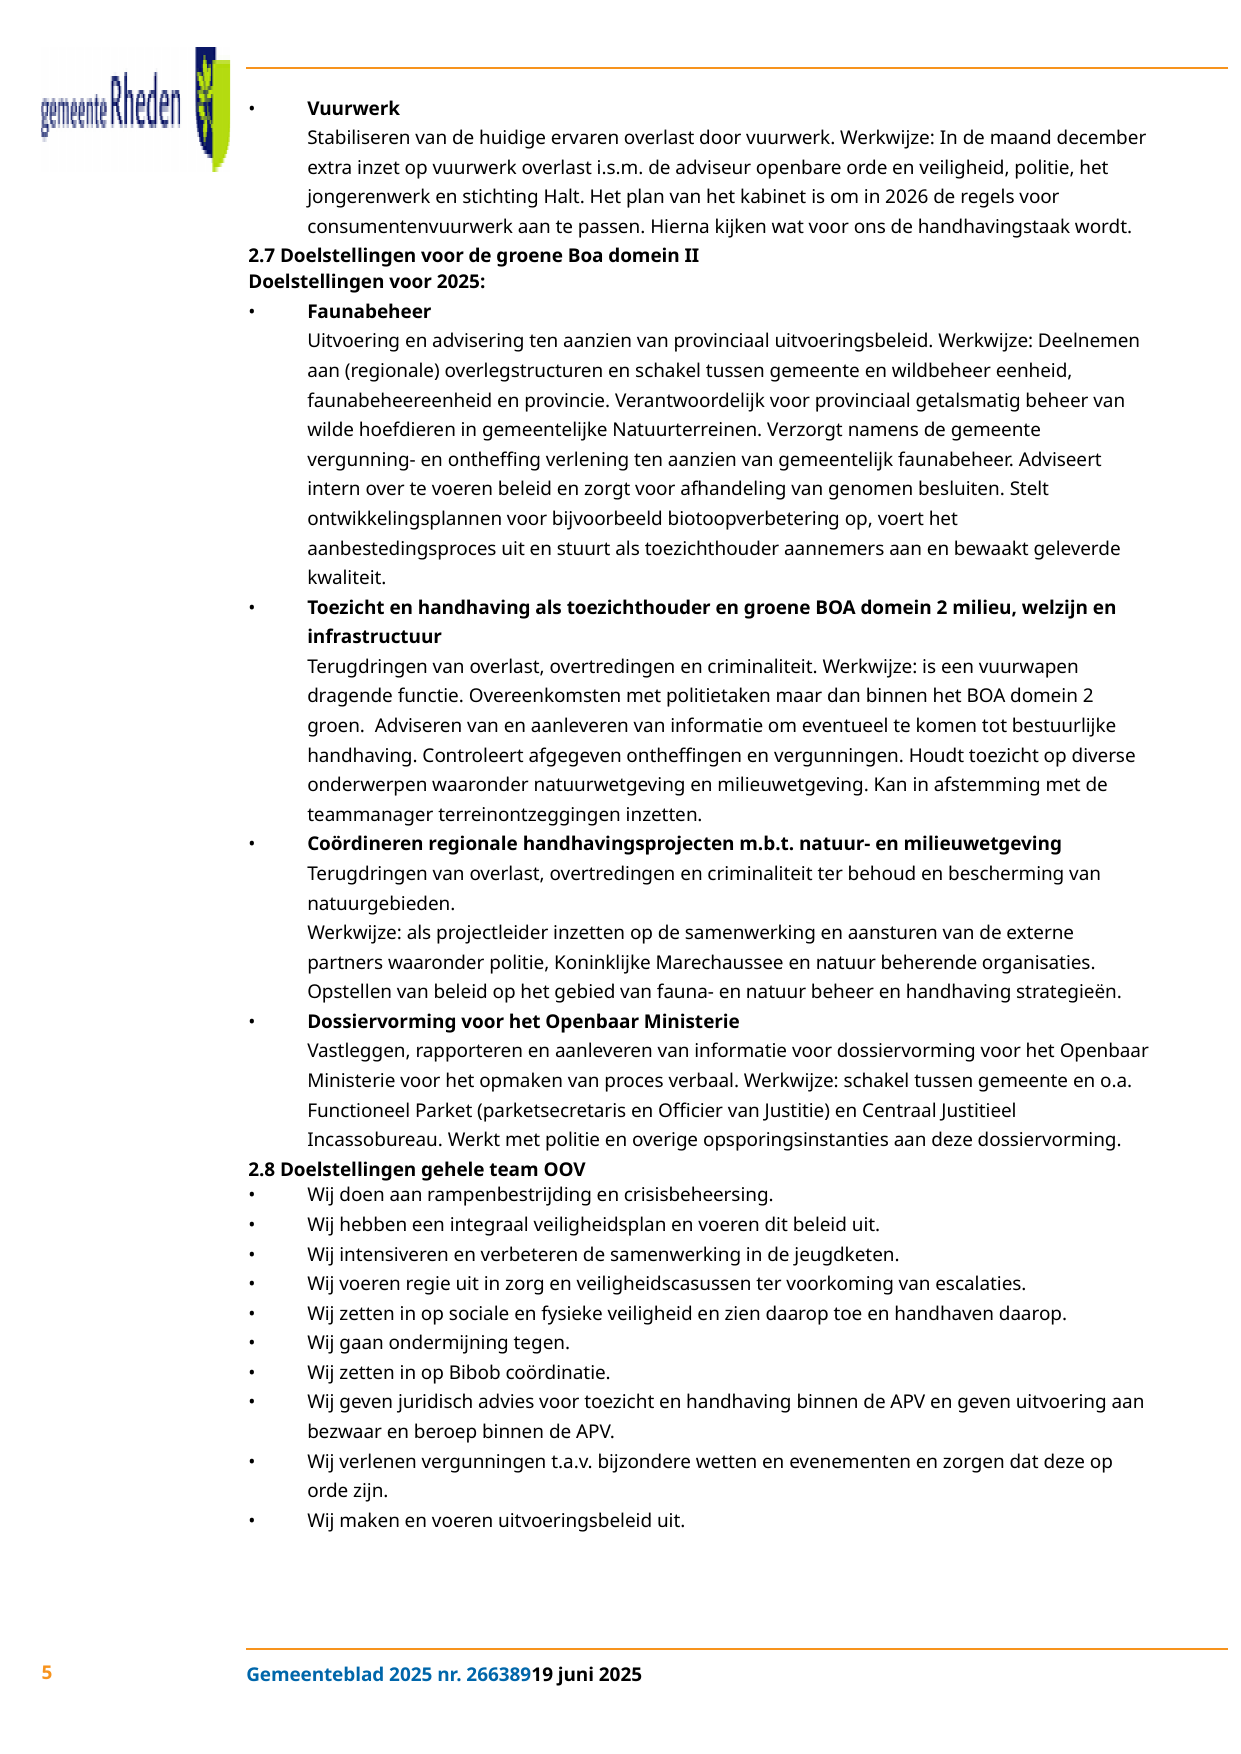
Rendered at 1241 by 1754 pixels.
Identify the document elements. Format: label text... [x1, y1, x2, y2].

list Wij verlenen vergunningen t.a.v. bijzondere wetten en evenementen en zorgen dat deze op orde zijn. [248, 1448, 1152, 1503]
list Wij voeren regie uit in zorg en veiligheidscasussen ter voorkoming van escalaties. [248, 1270, 1152, 1296]
text 2.7 Doelstellingen voor de groene Boa domein II [248, 243, 1152, 268]
list Dossiervorming voor het Openbaar Ministerie [248, 1008, 1152, 1034]
list Uitvoering en advisering ten aanzien van provinciaal uitvoeringsbeleid. Werkwijze: Deelnemen aan (regionale) overlegstructuren en schakel tussen gemeente en wildbeheer eenheid, faunabeheereenheid en provincie. Verantwoordelijk voor provinciaal getalsmatig beheer van wilde hoefdieren in gemeentelijke Natuurterreinen. Verzorgt namens de gemeente vergunning- en ontheffing verlening ten aanzien van gemeentelijk faunabeheer. Adviseert intern over te voeren beleid en zorgt voor afhandeling van genomen besluiten. Stelt ontwikkelingsplannen voor bijvoorbeeld biotoopverbetering op, voert het aanbestedingsproces uit en stuurt als toezichthouder aannemers aan en bewaakt geleverde kwaliteit. [248, 328, 1152, 590]
list Wij geven juridisch advies voor toezicht en handhaving binnen de APV en geven uitvoering aan bezwaar en beroep binnen de APV. [248, 1389, 1152, 1444]
list Coördineren regionale handhavingsprojecten m.b.t. natuur- en milieuwetgeving [248, 831, 1152, 856]
list Wij gaan ondermijning tegen. [248, 1329, 1152, 1355]
list Vuurwerk [248, 95, 1152, 121]
list Toezicht en handhaving als toezichthouder en groene BOA domein 2 milieu, welzijn en infrastructuur [248, 594, 1152, 649]
list Vastleggen, rapporteren en aanleveren van informatie voor dossiervorming voor het Openbaar Ministerie voor het opmaken van proces verbaal. Werkwijze: schakel tussen gemeente en o.a. Functioneel Parket (parketsecretaris en Officier van Justitie) en Centraal Justitieel Incassobureau. Werkt met politie en overige opsporingsinstanties aan deze dossiervorming. [248, 1038, 1152, 1152]
list Stabiliseren van de huidige ervaren overlast door vuurwerk. Werkwijze: In de maand december extra inzet op vuurwerk overlast i.s.m. de adviseur openbare orde en veiligheid, politie, het jongerenwerk en stichting Halt. Het plan van het kabinet is om in 2026 de regels voor consumentenvuurwerk aan te passen. Hierna kijken wat voor ons de handhavingstaak wordt. [248, 124, 1152, 239]
list Terugdringen van overlast, overtredingen en criminaliteit. Werkwijze: is een vuurwapen dragende functie. Overeenkomsten met politietaken maar dan binnen het BOA domein 2 groen. Adviseren van en aanleveren van informatie om eventueel te komen tot bestuurlijke handhaving. Controleert afgegeven ontheffingen en vergunningen. Houdt toezicht op diverse onderwerpen waaronder natuurwetgeving en milieuwetgeving. Kan in afstemming met de teammanager terreinontzeggingen inzetten. [248, 653, 1152, 827]
text Doelstellingen voor 2025: [248, 268, 1152, 294]
list Werkwijze: als projectleider inzetten op de samenwerking en aansturen van de externe partners waaronder politie, Koninklijke Marechaussee en natuur beherende organisaties. Opstellen van beleid op het gebied van fauna- en natuur beheer en handhaving strategieën. [248, 919, 1152, 1004]
list Faunabeheer [248, 298, 1152, 324]
list Terugdringen van overlast, overtredingen en criminaliteit ter behoud en bescherming van natuurgebieden. [248, 860, 1152, 915]
text 2.8 Doelstellingen gehele team OOV [248, 1156, 1152, 1182]
list Wij zetten in op Bibob coördinatie. [248, 1359, 1152, 1385]
list Wij doen aan rampenbestrijding en crisisbeheersing. [248, 1182, 1152, 1207]
list Wij hebben een integraal veiligheidsplan en voeren dit beleid uit. [248, 1211, 1152, 1237]
list Wij intensiveren en verbeteren de samenwerking in de jeugdketen. [248, 1241, 1152, 1267]
list Wij zetten in op sociale en fysieke veiligheid en zien daarop toe en handhaven daarop. [248, 1300, 1152, 1326]
picture [41, 47, 231, 172]
list Wij maken en voeren uitvoeringsbeleid uit. [248, 1507, 1152, 1533]
